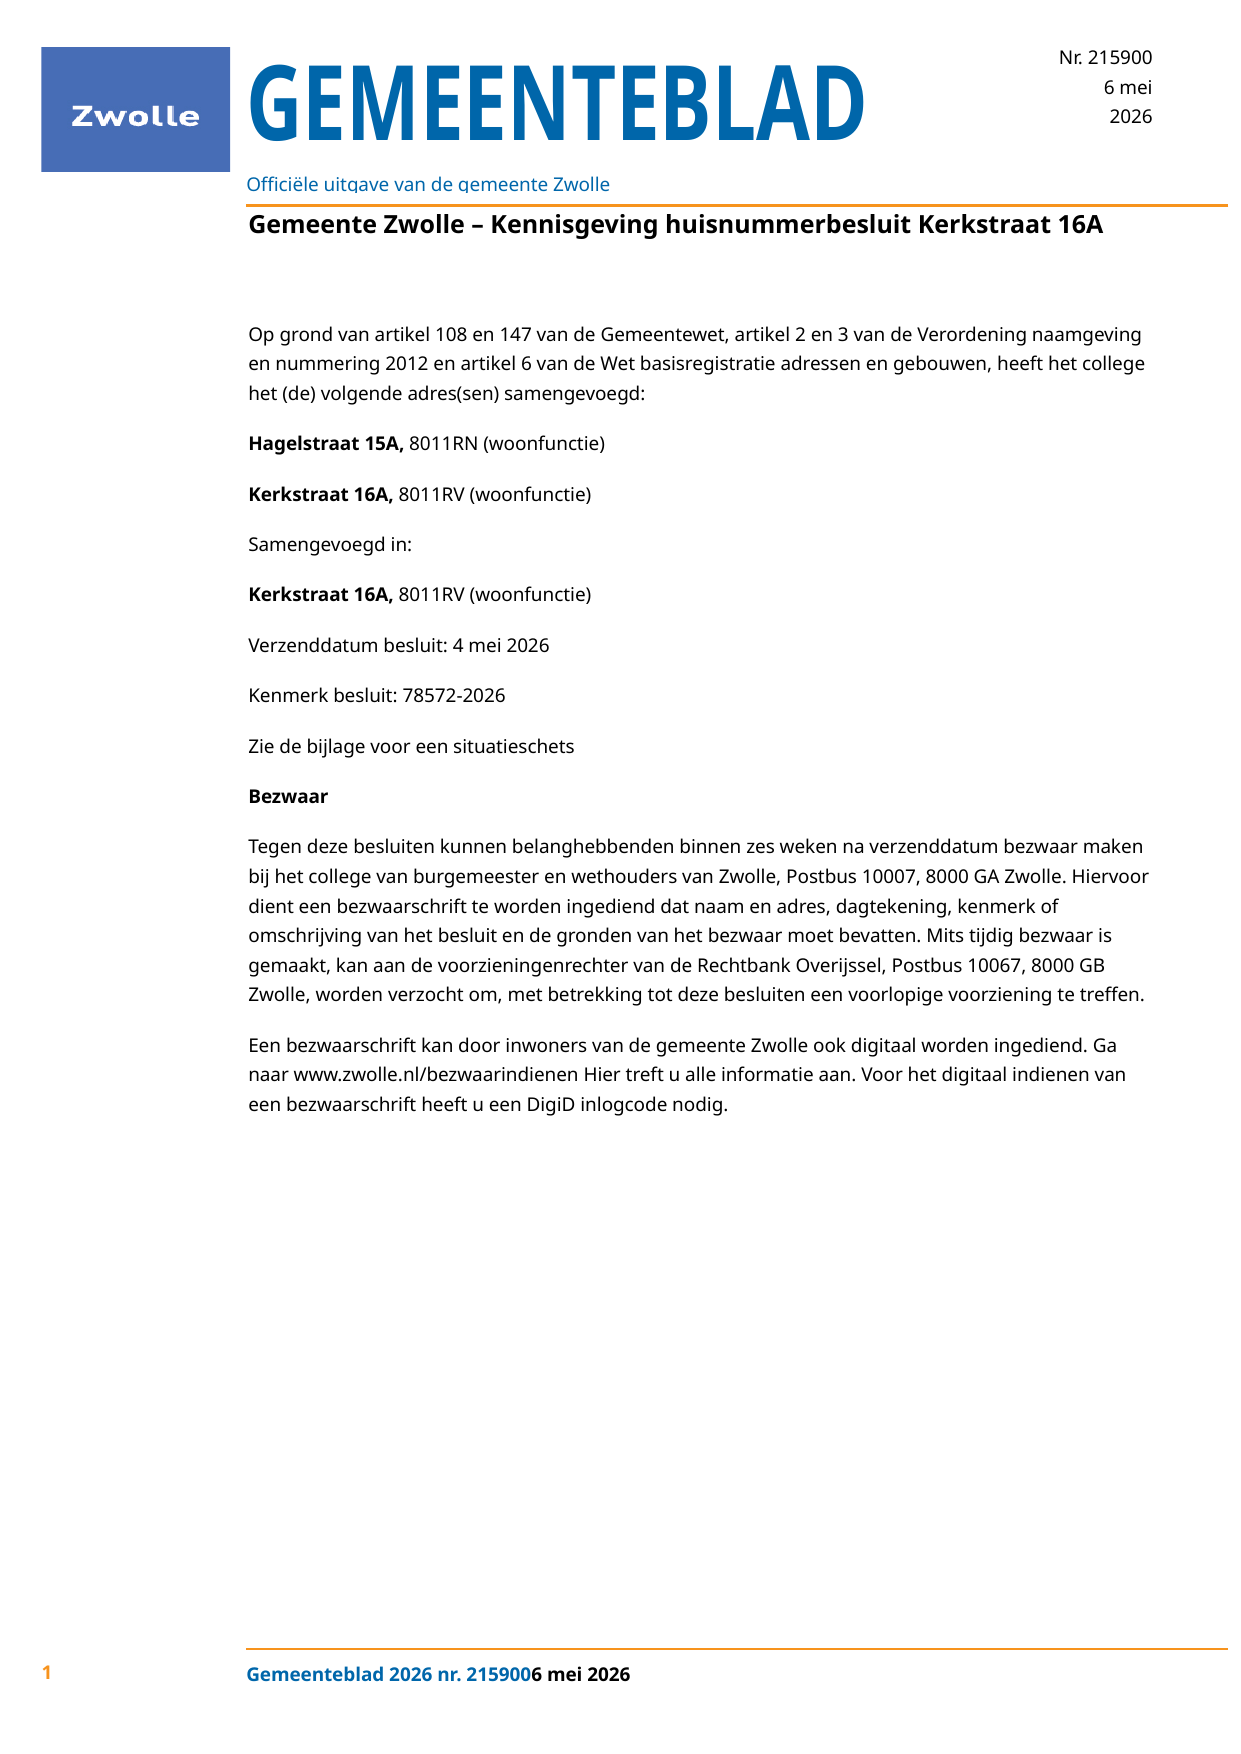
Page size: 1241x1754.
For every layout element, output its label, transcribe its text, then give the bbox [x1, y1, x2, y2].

text Kenmerk besluit: 78572-2026 [248, 682, 1152, 708]
text Zie de bijlage voor een situatieschets [248, 733, 1152, 758]
text Samengevoegd in: [248, 531, 1152, 557]
text Verzenddatum besluit: 4 mei 2026 [248, 632, 1152, 658]
text Gemeente Zwolle – Kennisgeving huisnummerbesluit Kerkstraat 16A [248, 207, 1152, 241]
picture [41, 47, 231, 172]
text Hagelstraat 15A, 8011RN (woonfunctie) [248, 430, 1152, 456]
text Een bezwaarschrift kan door inwoners van de gemeente Zwolle ook digitaal worden ingediend. Ga naar www.zwolle.nl/bezwaarindienen Hier treft u alle informatie aan. Voor het digitaal indienen van een bezwaarschrift heeft u een DigiD inlogcode nodig. [248, 1032, 1152, 1117]
text Tegen deze besluiten kunnen belanghebbenden binnen zes weken na verzenddatum bezwaar maken bij het college van burgemeester en wethouders van Zwolle, Postbus 10007, 8000 GA Zwolle. Hiervoor dient een bezwaarschrift te worden ingediend dat naam en adres, dagtekening, kenmerk of omschrijving van het besluit en de gronden van het bezwaar moet bevatten. Mits tijdig bezwaar is gemaakt, kan aan de voorzieningenrechter van de Rechtbank Overijssel, Postbus 10067, 8000 GB Zwolle, worden verzocht om, met betrekking tot deze besluiten een voorlopige voorziening te treffen. [248, 834, 1152, 1007]
text Bezwaar [248, 783, 1152, 809]
text Kerkstraat 16A, 8011RV (woonfunctie) [248, 481, 1152, 506]
text Kerkstraat 16A, 8011RV (woonfunctie) [248, 582, 1152, 607]
text Op grond van artikel 108 en 147 van de Gemeentewet, artikel 2 en 3 van de Verordening naamgeving en nummering 2012 en artikel 6 van de Wet basisregistratie adressen en gebouwen, heeft het college het (de) volgende adres(sen) samengevoegd: [248, 321, 1152, 406]
